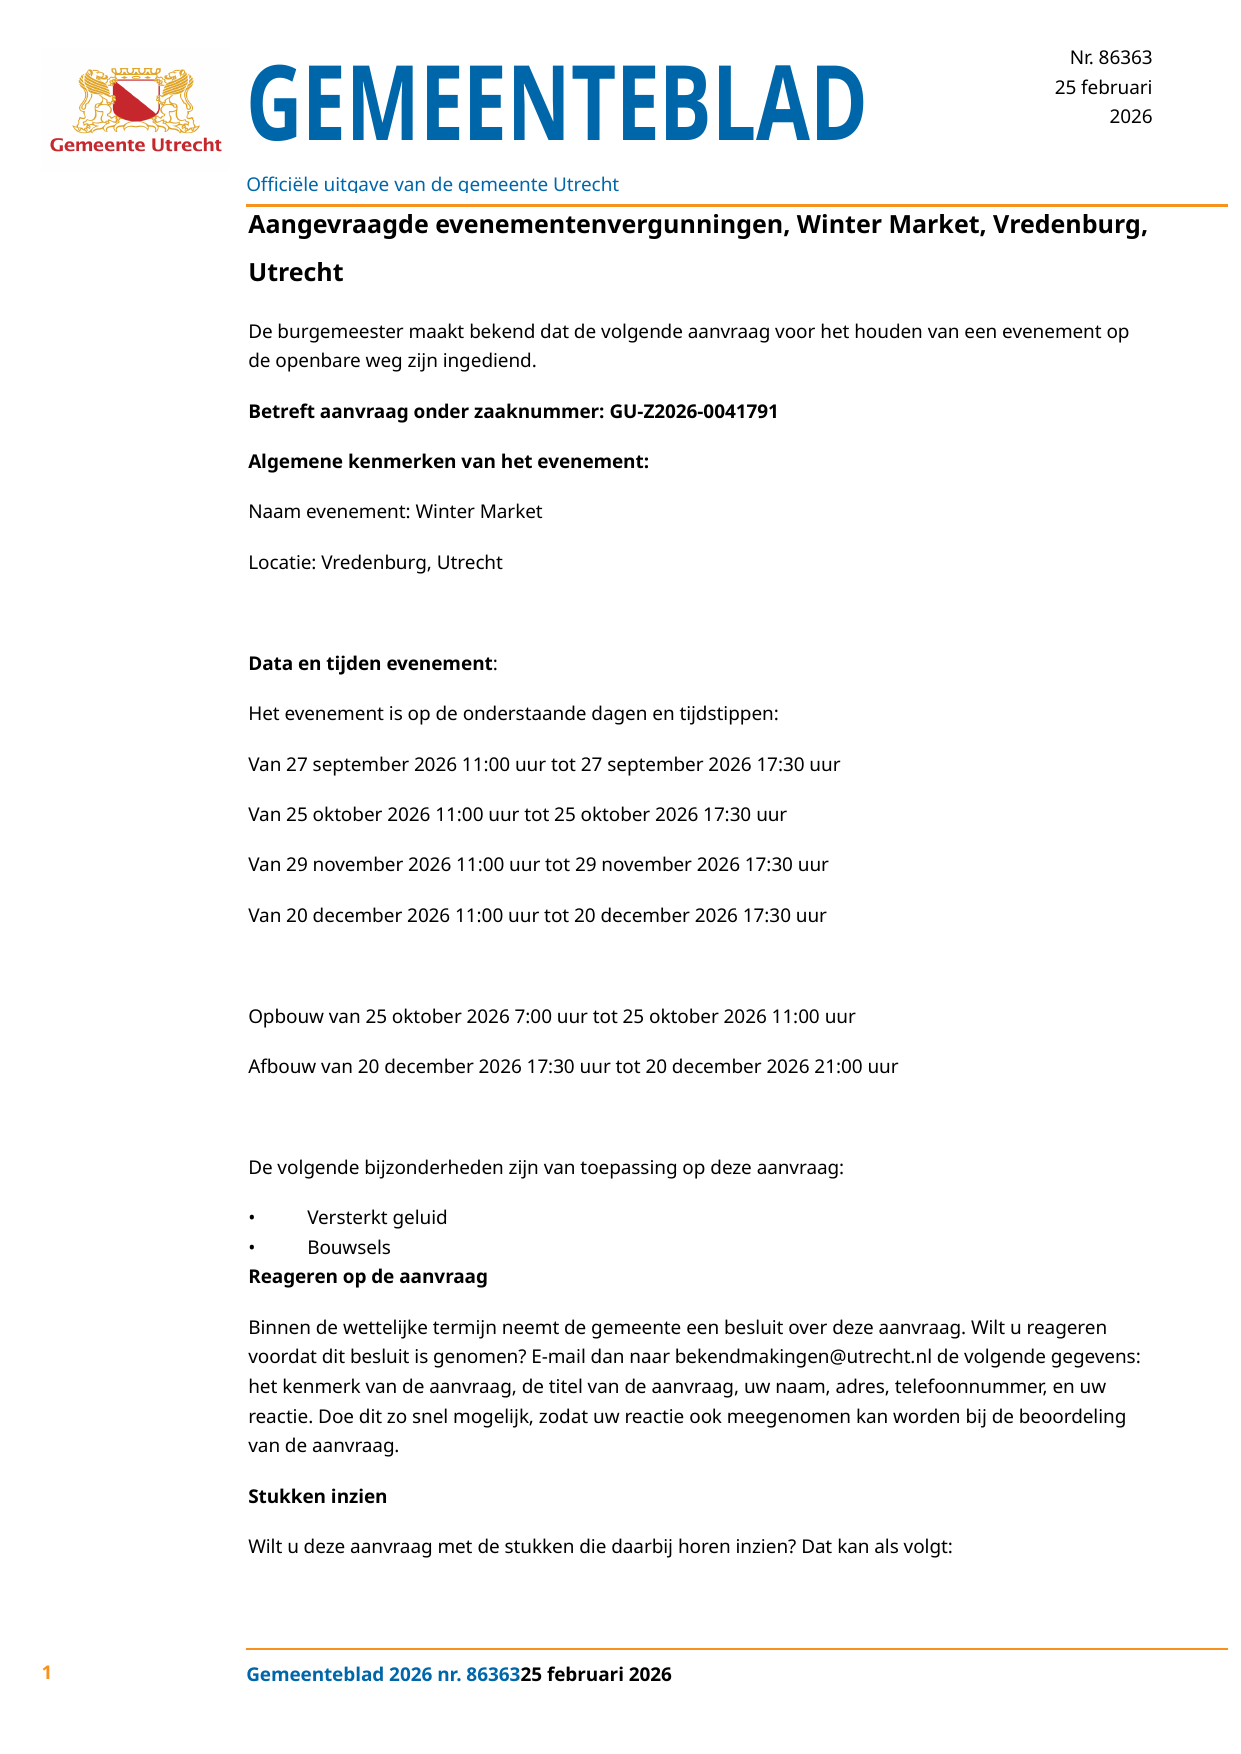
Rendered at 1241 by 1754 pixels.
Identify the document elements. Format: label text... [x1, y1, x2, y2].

text Algemene kenmerken van het evenement: [248, 448, 1152, 474]
text Data en tijden evenement: [248, 650, 1152, 676]
text Van 29 november 2026 11:00 uur tot 29 november 2026 17:30 uur [248, 852, 1152, 877]
picture [41, 47, 231, 172]
text Binnen de wettelijke termijn neemt de gemeente een besluit over deze aanvraag. Wilt u reageren voordat dit besluit is genomen? E-mail dan naar bekendmakingen@utrecht.nl de volgende gegevens: het kenmerk van de aanvraag, de titel van de aanvraag, uw naam, adres, telefoonnummer, en uw reactie. Doe dit zo snel mogelijk, zodat uw reactie ook meegenomen kan worden bij de beoordeling van de aanvraag. [248, 1314, 1152, 1458]
text Locatie: Vredenburg, Utrecht [248, 549, 1152, 575]
text De burgemeester maakt bekend dat de volgende aanvraag voor het houden van een evenement op de openbare weg zijn ingediend. [248, 318, 1152, 373]
text Aangevraagde evenementenvergunningen, Winter Market, Vredenburg, Utrecht [248, 207, 1152, 288]
text Het evenement is op de onderstaande dagen en tijdstippen: [248, 700, 1152, 726]
text Van 20 december 2026 11:00 uur tot 20 december 2026 17:30 uur [248, 902, 1152, 928]
text Van 25 oktober 2026 11:00 uur tot 25 oktober 2026 17:30 uur [248, 801, 1152, 827]
list Versterkt geluid [248, 1204, 1152, 1230]
text Wilt u deze aanvraag met de stukken die daarbij horen inzien? Dat kan als volgt: [248, 1533, 1152, 1559]
text Reageren op de aanvraag [248, 1264, 1152, 1289]
list Bouwsels [248, 1234, 1152, 1260]
text Naam evenement: Winter Market [248, 499, 1152, 524]
text Opbouw van 25 oktober 2026 7:00 uur tot 25 oktober 2026 11:00 uur [248, 1003, 1152, 1029]
text Van 27 september 2026 11:00 uur tot 27 september 2026 17:30 uur [248, 751, 1152, 777]
text Stukken inzien [248, 1483, 1152, 1509]
text Afbouw van 20 december 2026 17:30 uur tot 20 december 2026 21:00 uur [248, 1053, 1152, 1079]
text De volgende bijzonderheden zijn van toepassing op deze aanvraag: [248, 1154, 1152, 1180]
text Betreft aanvraag onder zaaknummer: GU-Z2026-0041791 [248, 398, 1152, 424]
